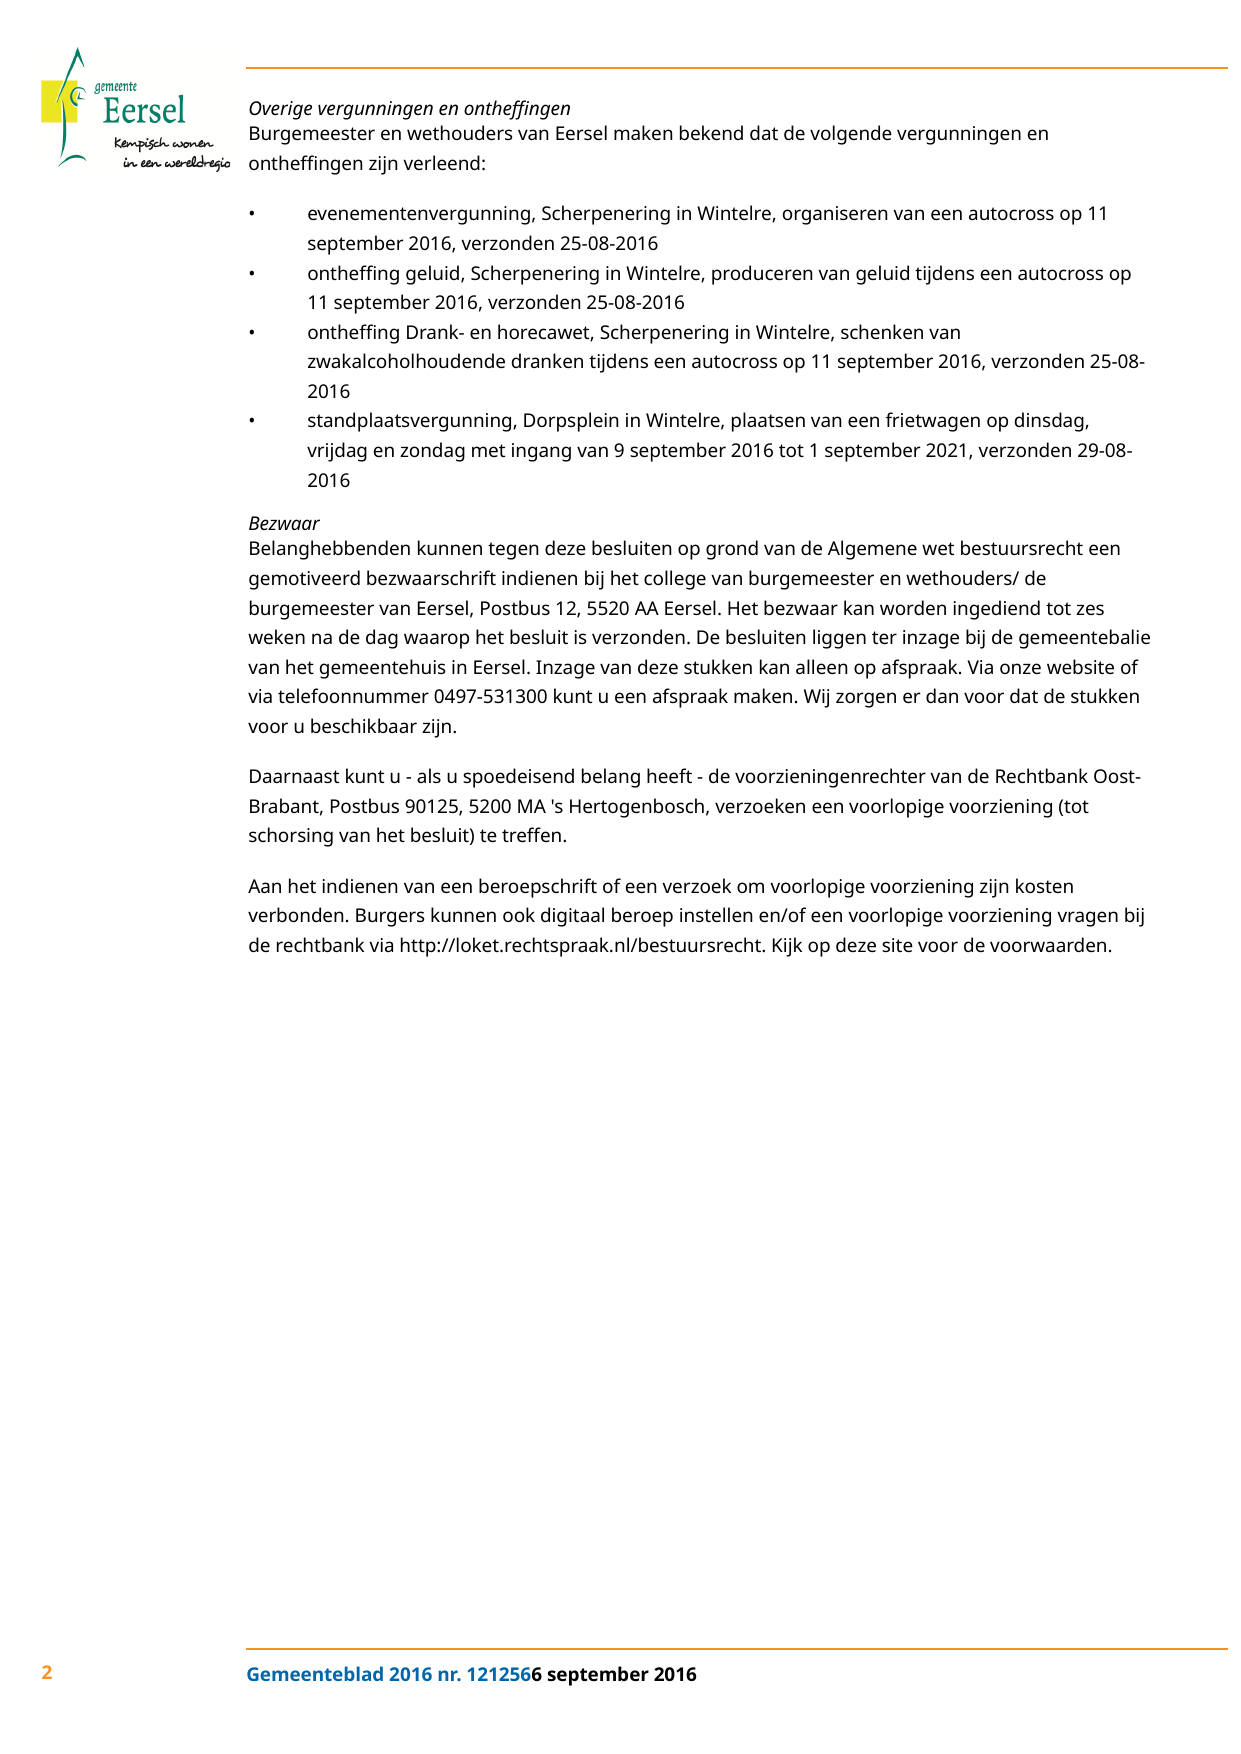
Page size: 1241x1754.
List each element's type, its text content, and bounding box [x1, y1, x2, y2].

list ontheffing geluid, Scherpenering in Wintelre, produceren van geluid tijdens een autocross op 11 september 2016, verzonden 25-08-2016 [248, 260, 1152, 315]
list evenementenvergunning, Scherpenering in Wintelre, organiseren van een autocross op 11 september 2016, verzonden 25-08-2016 [248, 201, 1152, 256]
picture [41, 47, 231, 172]
list standplaatsvergunning, Dorpsplein in Wintelre, plaatsen van een frietwagen op dinsdag, vrijdag en zondag met ingang van 9 september 2016 tot 1 september 2021, verzonden 29-08-2016 [248, 408, 1152, 492]
text Belanghebbenden kunnen tegen deze besluiten op grond van de Algemene wet bestuursrecht een gemotiveerd bezwaarschrift indienen bij het college van burgemeester en wethouders/ de burgemeester van Eersel, Postbus 12, 5520 AA Eersel. Het bezwaar kan worden ingediend tot zes weken na de dag waarop het besluit is verzonden. De besluiten liggen ter inzage bij de gemeentebalie van het gemeentehuis in Eersel. Inzage van deze stukken kan alleen op afspraak. Via onze website of via telefoonnummer 0497-531300 kunt u een afspraak maken. Wij zorgen er dan voor dat de stukken voor u beschikbaar zijn. [248, 536, 1152, 739]
text Burgemeester en wethouders van Eersel maken bekend dat de volgende vergunningen en ontheffingen zijn verleend: [248, 121, 1152, 176]
text Aan het indienen van een beroepschrift of een verzoek om voorlopige voorziening zijn kosten verbonden. Burgers kunnen ook digitaal beroep instellen en/of een voorlopige voorziening vragen bij de rechtbank via http://loket.rechtspraak.nl/bestuursrecht. Kijk op deze site voor de voorwaarden. [248, 873, 1152, 958]
text Overige vergunningen en ontheffingen [248, 95, 1152, 121]
text Daarnaast kunt u - als u spoedeisend belang heeft - de voorzieningenrechter van de Rechtbank Oost-Brabant, Postbus 90125, 5200 MA 's Hertogenbosch, verzoeken een voorlopige voorziening (tot schorsing van het besluit) te treffen. [248, 763, 1152, 848]
list ontheffing Drank- en horecawet, Scherpenering in Wintelre, schenken van zwakalcoholhoudende dranken tijdens een autocross op 11 september 2016, verzonden 25-08-2016 [248, 319, 1152, 404]
text Bezwaar [248, 510, 1152, 536]
